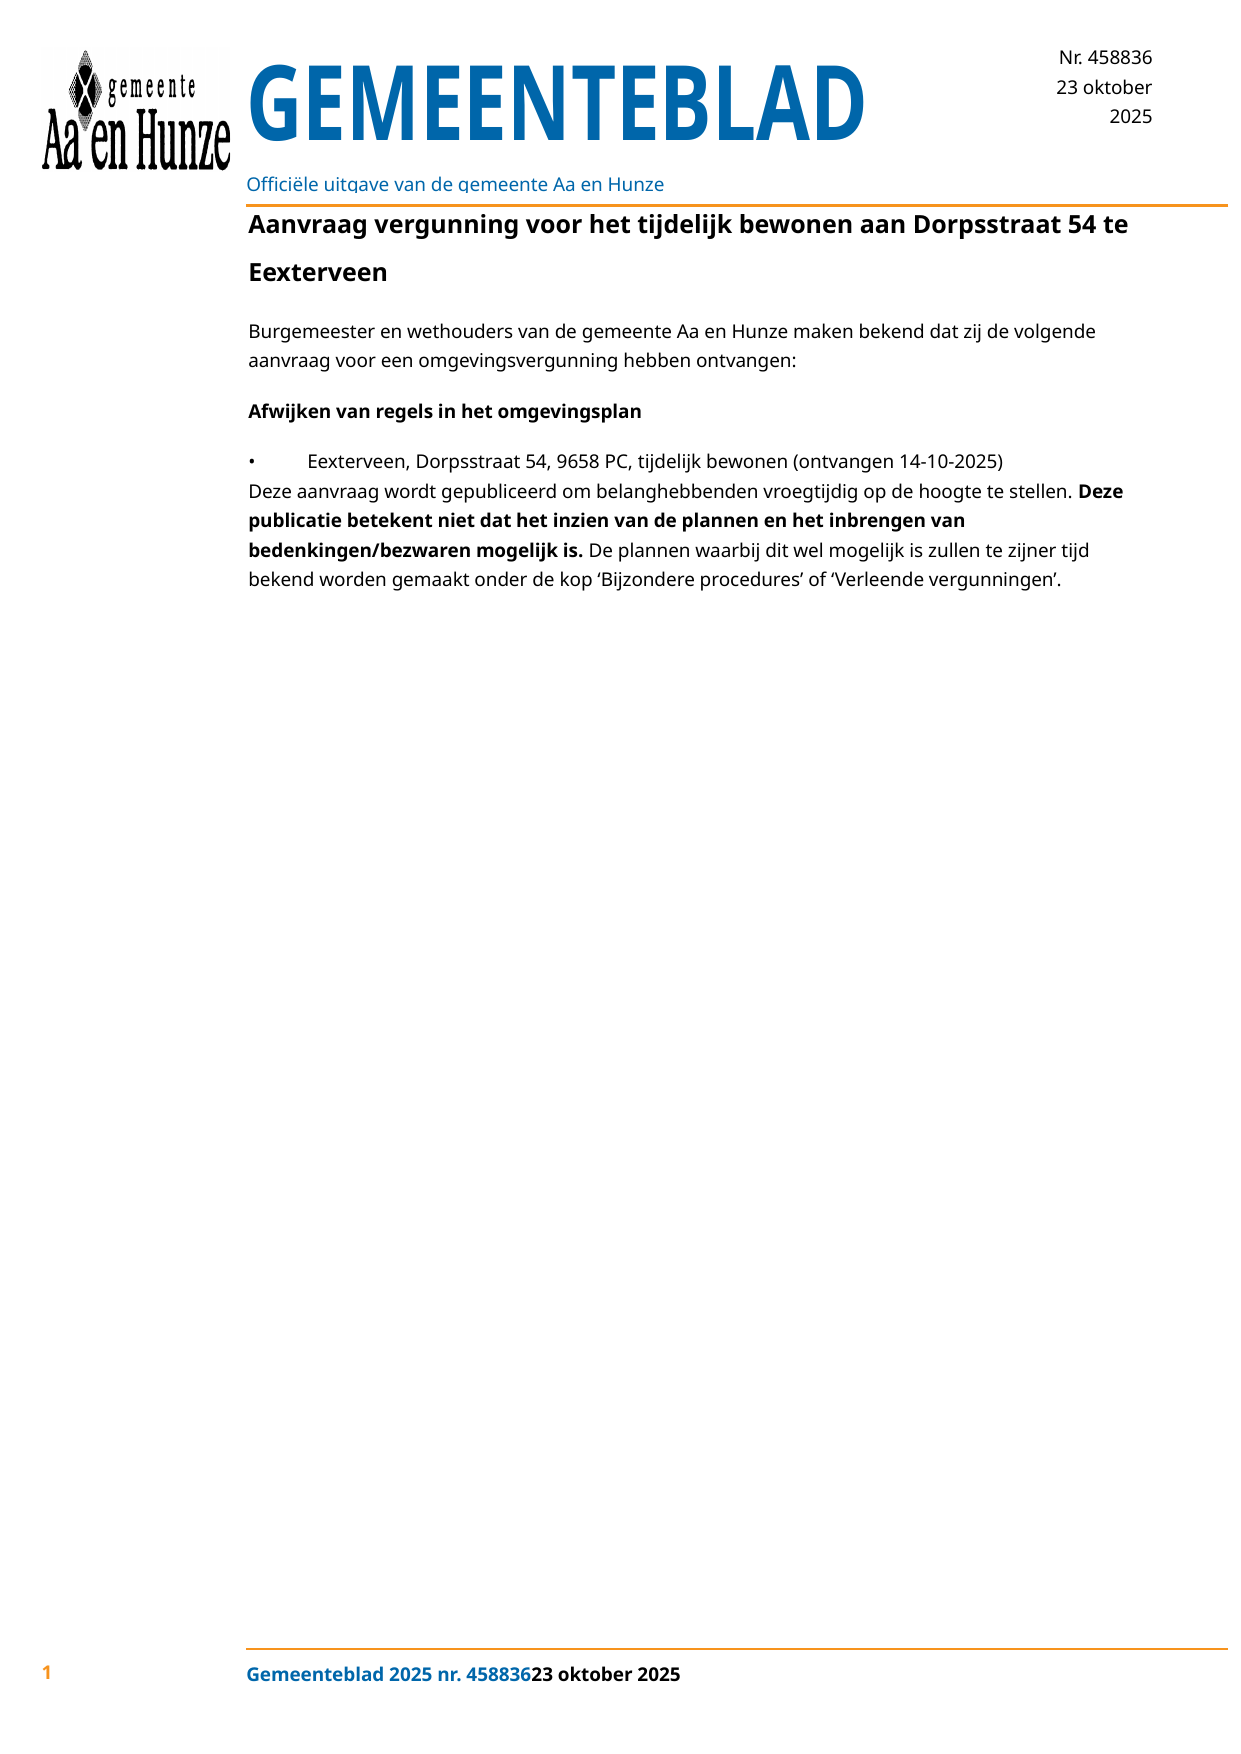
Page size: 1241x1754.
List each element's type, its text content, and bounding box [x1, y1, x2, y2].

picture [41, 47, 231, 172]
text Deze aanvraag wordt gepubliceerd om belanghebbenden vroegtijdig op de hoogte te stellen. Deze publicatie betekent niet dat het inzien van de plannen en het inbrengen van bedenkingen/bezwaren mogelijk is. De plannen waarbij dit wel mogelijk is zullen te zijner tijd bekend worden gemaakt onder de kop ‘Bijzondere procedures’ of ‘Verleende vergunningen’. [248, 478, 1152, 592]
text Aanvraag vergunning voor het tijdelijk bewonen aan Dorpsstraat 54 te Eexterveen [248, 207, 1152, 288]
list Eexterveen, Dorpsstraat 54, 9658 PC, tijdelijk bewonen (ontvangen 14-10-2025) [248, 448, 1152, 474]
text Afwijken van regels in het omgevingsplan [248, 398, 1152, 424]
text Burgemeester en wethouders van de gemeente Aa en Hunze maken bekend dat zij de volgende aanvraag voor een omgevingsvergunning hebben ontvangen: [248, 318, 1152, 373]
